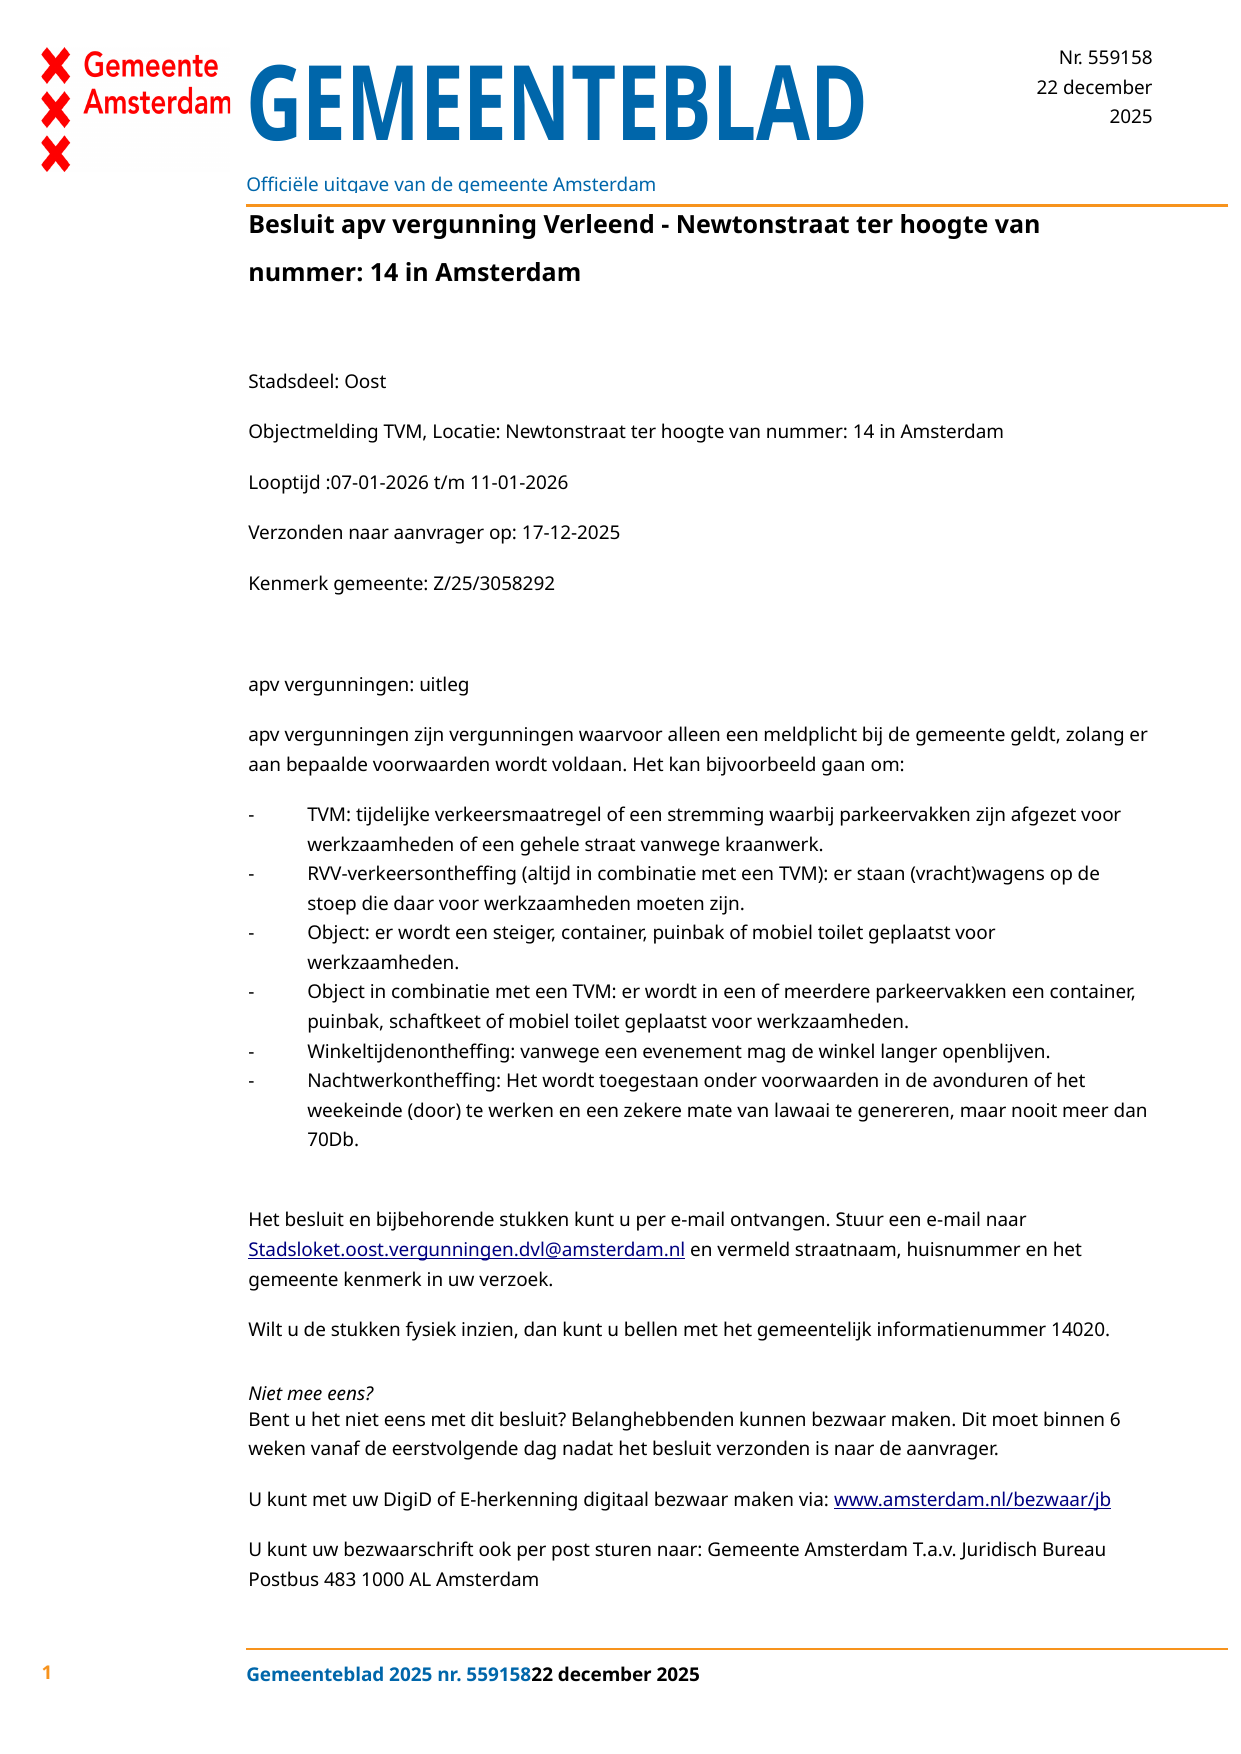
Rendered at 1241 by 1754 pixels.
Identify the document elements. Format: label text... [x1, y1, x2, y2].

text apv vergunningen: uitleg [248, 671, 1152, 697]
text Kenmerk gemeente: Z/25/3058292 [248, 570, 1152, 596]
text Het besluit en bijbehorende stukken kunt u per e-mail ontvangen. Stuur een e-mail naar Stadsloket.oost.vergunningen.dvl@amsterdam.nl en vermeld straatnaam, huisnummer en het gemeente kenmerk in uw verzoek. [248, 1207, 1152, 1292]
text Verzonden naar aanvrager op: 17-12-2025 [248, 519, 1152, 545]
text Wilt u de stukken fysiek inzien, dan kunt u bellen met het gemeentelijk informatienummer 14020. [248, 1316, 1152, 1342]
text Stadsdeel: Oost [248, 368, 1152, 394]
text Besluit apv vergunning Verleend - Newtonstraat ter hoogte van nummer: 14 in Amsterdam [248, 207, 1152, 288]
text U kunt uw bezwaarschrift ook per post sturen naar: Gemeente Amsterdam T.a.v. Juridisch Bureau Postbus 483 1000 AL Amsterdam [248, 1536, 1152, 1592]
text Looptijd :07-01-2026 t/m 11-01-2026 [248, 469, 1152, 495]
picture [41, 47, 231, 172]
list RVV-verkeersontheffing (altijd in combinatie met een TVM): er staan (vracht)wagens op de stoep die daar voor werkzaamheden moeten zijn. [248, 860, 1152, 916]
list Nachtwerkontheffing: Het wordt toegestaan onder voorwaarden in de avonduren of het weekeinde (door) te werken en een zekere mate van lawaai te genereren, maar nooit meer dan 70Db. [248, 1067, 1152, 1152]
text U kunt met uw DigiD of E-herkenning digitaal bezwaar maken via: www.amsterdam.nl/bezwaar/jb [248, 1486, 1152, 1512]
text Niet mee eens? [248, 1380, 1152, 1406]
list TVM: tijdelijke verkeersmaatregel of een stremming waarbij parkeervakken zijn afgezet voor werkzaamheden of een gehele straat vanwege kraanwerk. [248, 801, 1152, 857]
list Object in combinatie met een TVM: er wordt in een of meerdere parkeervakken een container, puinbak, schaftkeet of mobiel toilet geplaatst voor werkzaamheden. [248, 979, 1152, 1034]
text Bent u het niet eens met dit besluit? Belanghebbenden kunnen bezwaar maken. Dit moet binnen 6 weken vanaf de eerstvolgende dag nadat het besluit verzonden is naar de aanvrager. [248, 1406, 1152, 1461]
text Objectmelding TVM, Locatie: Newtonstraat ter hoogte van nummer: 14 in Amsterdam [248, 419, 1152, 444]
text apv vergunningen zijn vergunningen waarvoor alleen een meldplicht bij de gemeente geldt, zolang er aan bepaalde voorwaarden wordt voldaan. Het kan bijvoorbeeld gaan om: [248, 721, 1152, 777]
list Object: er wordt een steiger, container, puinbak of mobiel toilet geplaatst voor werkzaamheden. [248, 919, 1152, 975]
list Winkeltijdenontheffing: vanwege een evenement mag de winkel langer openblijven. [248, 1038, 1152, 1064]
